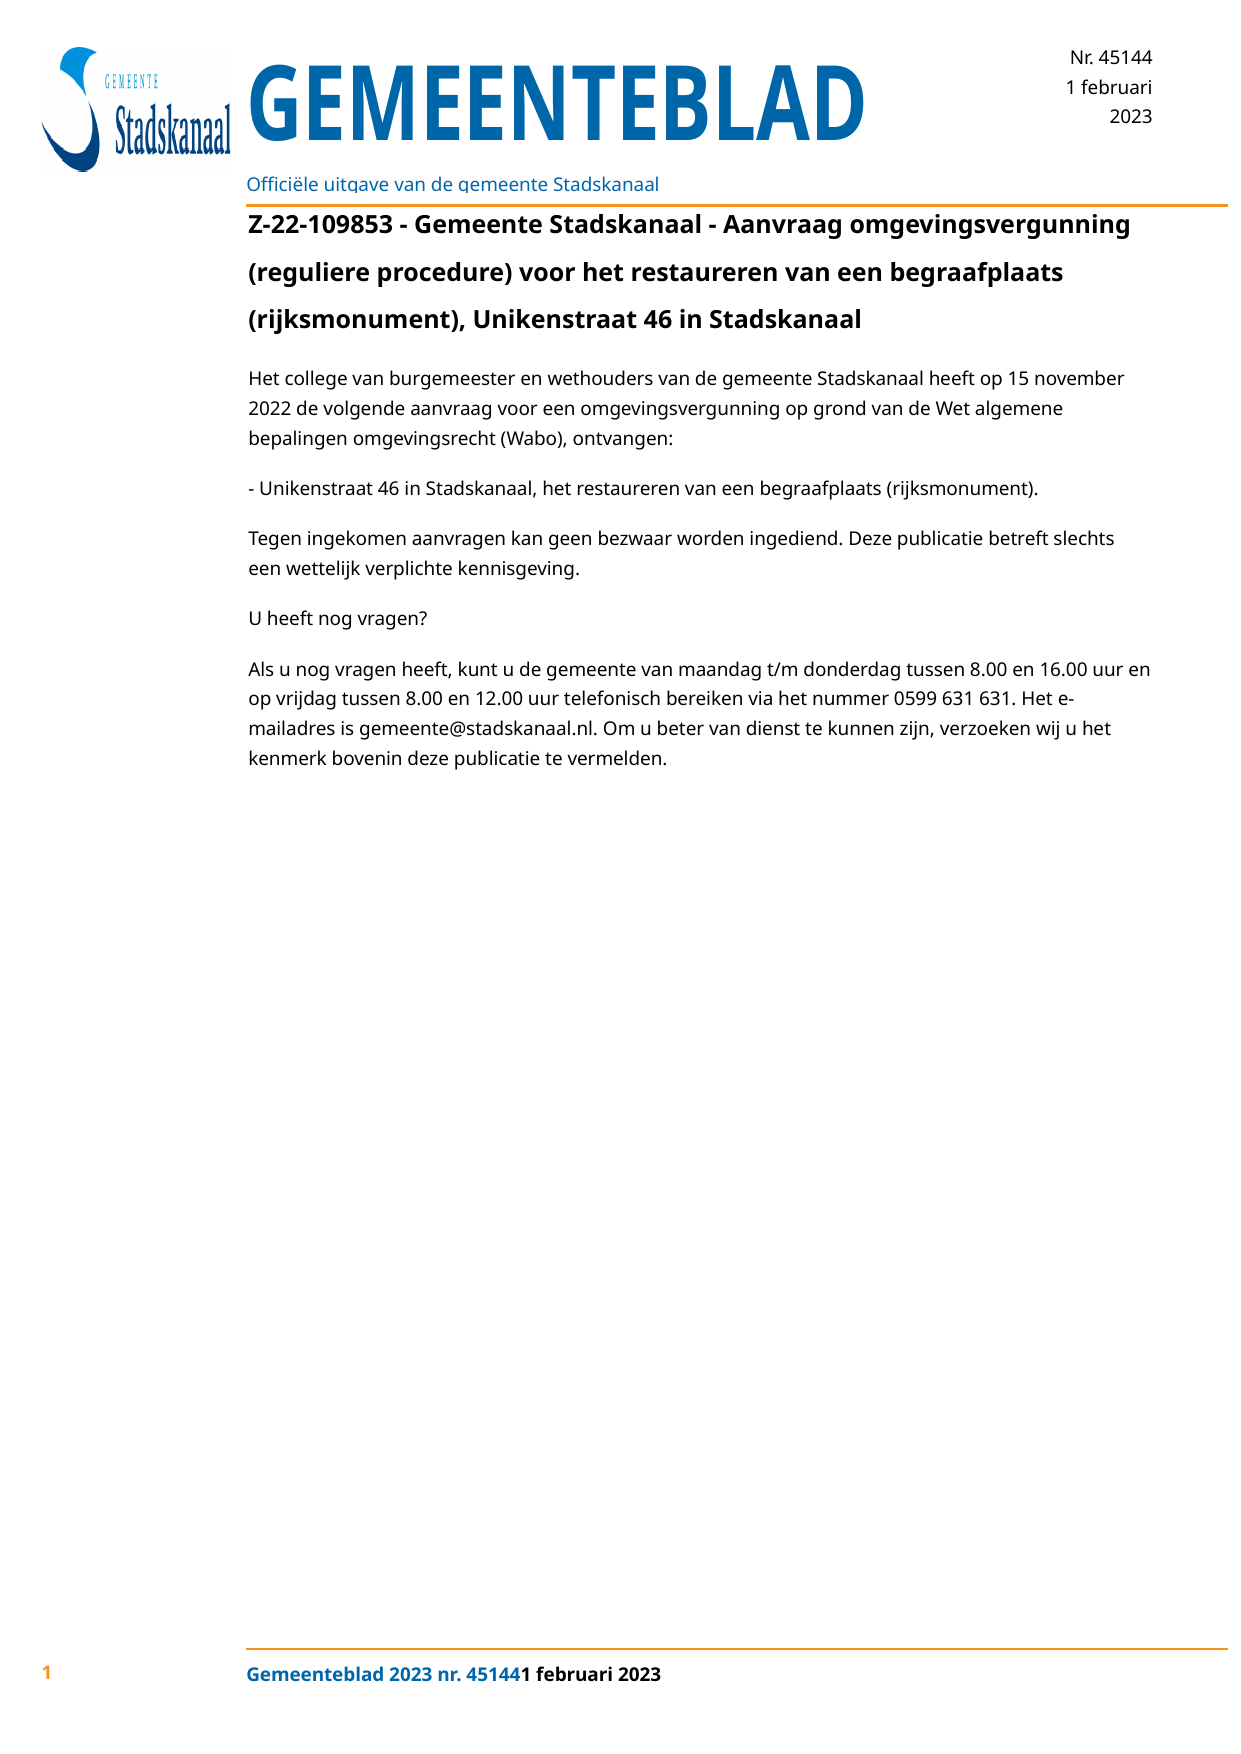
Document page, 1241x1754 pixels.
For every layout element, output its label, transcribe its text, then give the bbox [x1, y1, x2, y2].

text Z-22-109853 - Gemeente Stadskanaal - Aanvraag omgevingsvergunning (reguliere procedure) voor het restaureren van een begraafplaats (rijksmonument), Unikenstraat 46 in Stadskanaal [248, 207, 1152, 336]
text Het college van burgemeester en wethouders van de gemeente Stadskanaal heeft op 15 november 2022 de volgende aanvraag voor een omgevingsvergunning op grond van de Wet algemene bepalingen omgevingsrecht (Wabo), ontvangen: [248, 366, 1152, 450]
text Tegen ingekomen aanvragen kan geen bezwaar worden ingediend. Deze publicatie betreft slechts een wettelijk verplichte kennisgeving. [248, 526, 1152, 581]
picture [41, 47, 231, 172]
text U heeft nog vragen? [248, 606, 1152, 631]
text Als u nog vragen heeft, kunt u de gemeente van maandag t/m donderdag tussen 8.00 en 16.00 uur en op vrijdag tussen 8.00 en 12.00 uur telefonisch bereiken via het nummer 0599 631 631. Het e-mailadres is gemeente@stadskanaal.nl. Om u beter van dienst te kunnen zijn, verzoeken wij u het kenmerk bovenin deze publicatie te vermelden. [248, 656, 1152, 770]
text - Unikenstraat 46 in Stadskanaal, het restaureren van een begraafplaats (rijksmonument). [248, 475, 1152, 501]
